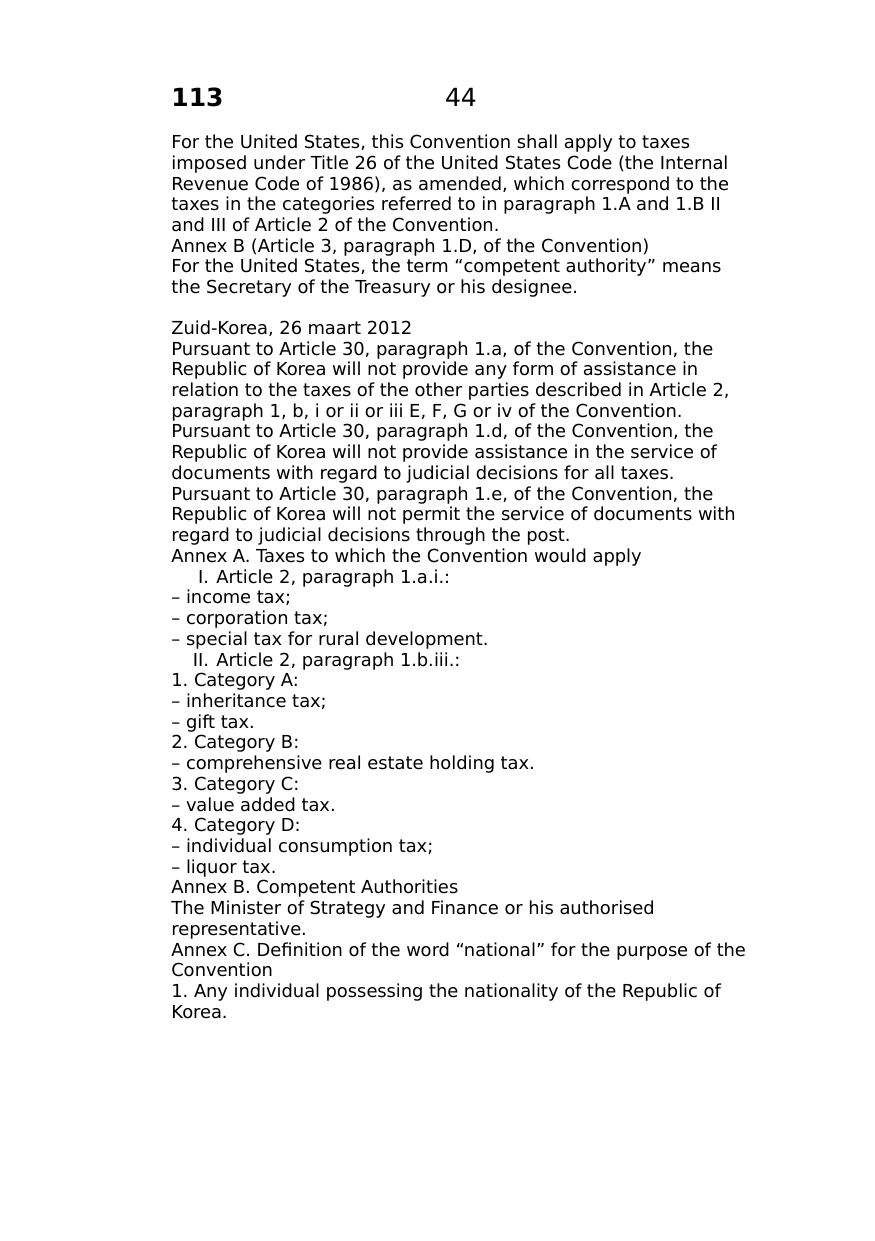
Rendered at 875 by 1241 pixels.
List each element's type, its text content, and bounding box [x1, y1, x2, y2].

text – inheritance tax; [171, 691, 756, 712]
text – corporation tax; [171, 608, 756, 629]
text The Minister of Strategy and Finance or his authorised representative. [171, 898, 756, 939]
text Pursuant to Article 30, paragraph 1.e, of the Convention, the Republic of Korea will not permit the service of documents with regard to judicial decisions through the post. [171, 483, 756, 546]
text – liquor tax. [171, 857, 756, 877]
text I. Article 2, paragraph 1.a.i.: [171, 566, 756, 587]
text – value added tax. [171, 794, 756, 815]
text 3. Category C: [171, 774, 756, 794]
text 1. Any individual possessing the nationality of the Republic of Korea. [171, 981, 756, 1022]
text 1. Category A: [171, 670, 756, 691]
text Zuid-Korea, 26 maart 2012 [171, 318, 756, 338]
text – individual consumption tax; [171, 836, 756, 857]
text Annex B. Competent Authorities [171, 877, 756, 898]
text II. Article 2, paragraph 1.b.iii.: [171, 649, 756, 670]
text 2. Category B: [171, 732, 756, 753]
text – special tax for rural development. [171, 629, 756, 649]
text – gift tax. [171, 712, 756, 732]
text Annex B (Article 3, paragraph 1.D, of the Convention) [171, 236, 756, 256]
text Pursuant to Article 30, paragraph 1.d, of the Convention, the Republic of Korea will not provide assistance in the service of documents with regard to judicial decisions for all taxes. [171, 421, 756, 483]
text For the United States, this Convention shall apply to taxes imposed under Title 26 of the United States Code (the Internal Revenue Code of 1986), as amended, which correspond to the taxes in the categories referred to in paragraph 1.A and 1.B II and III of Article 2 of the Convention. [171, 132, 756, 236]
text Annex C. Definition of the word “national” for the purpose of the Convention [171, 939, 756, 981]
text Pursuant to Article 30, paragraph 1.a, of the Convention, the Republic of Korea will not provide any form of assistance in relation to the taxes of the other parties described in Article 2, paragraph 1, b, i or ii or iii E, F, G or iv of the Convention. [171, 338, 756, 421]
text 4. Category D: [171, 815, 756, 836]
text – comprehensive real estate holding tax. [171, 753, 756, 774]
text For the United States, the term “competent authority” means the Secretary of the Treasury or his designee. [171, 256, 756, 298]
text – income tax; [171, 587, 756, 608]
text Annex A. Taxes to which the Convention would apply [171, 546, 756, 566]
